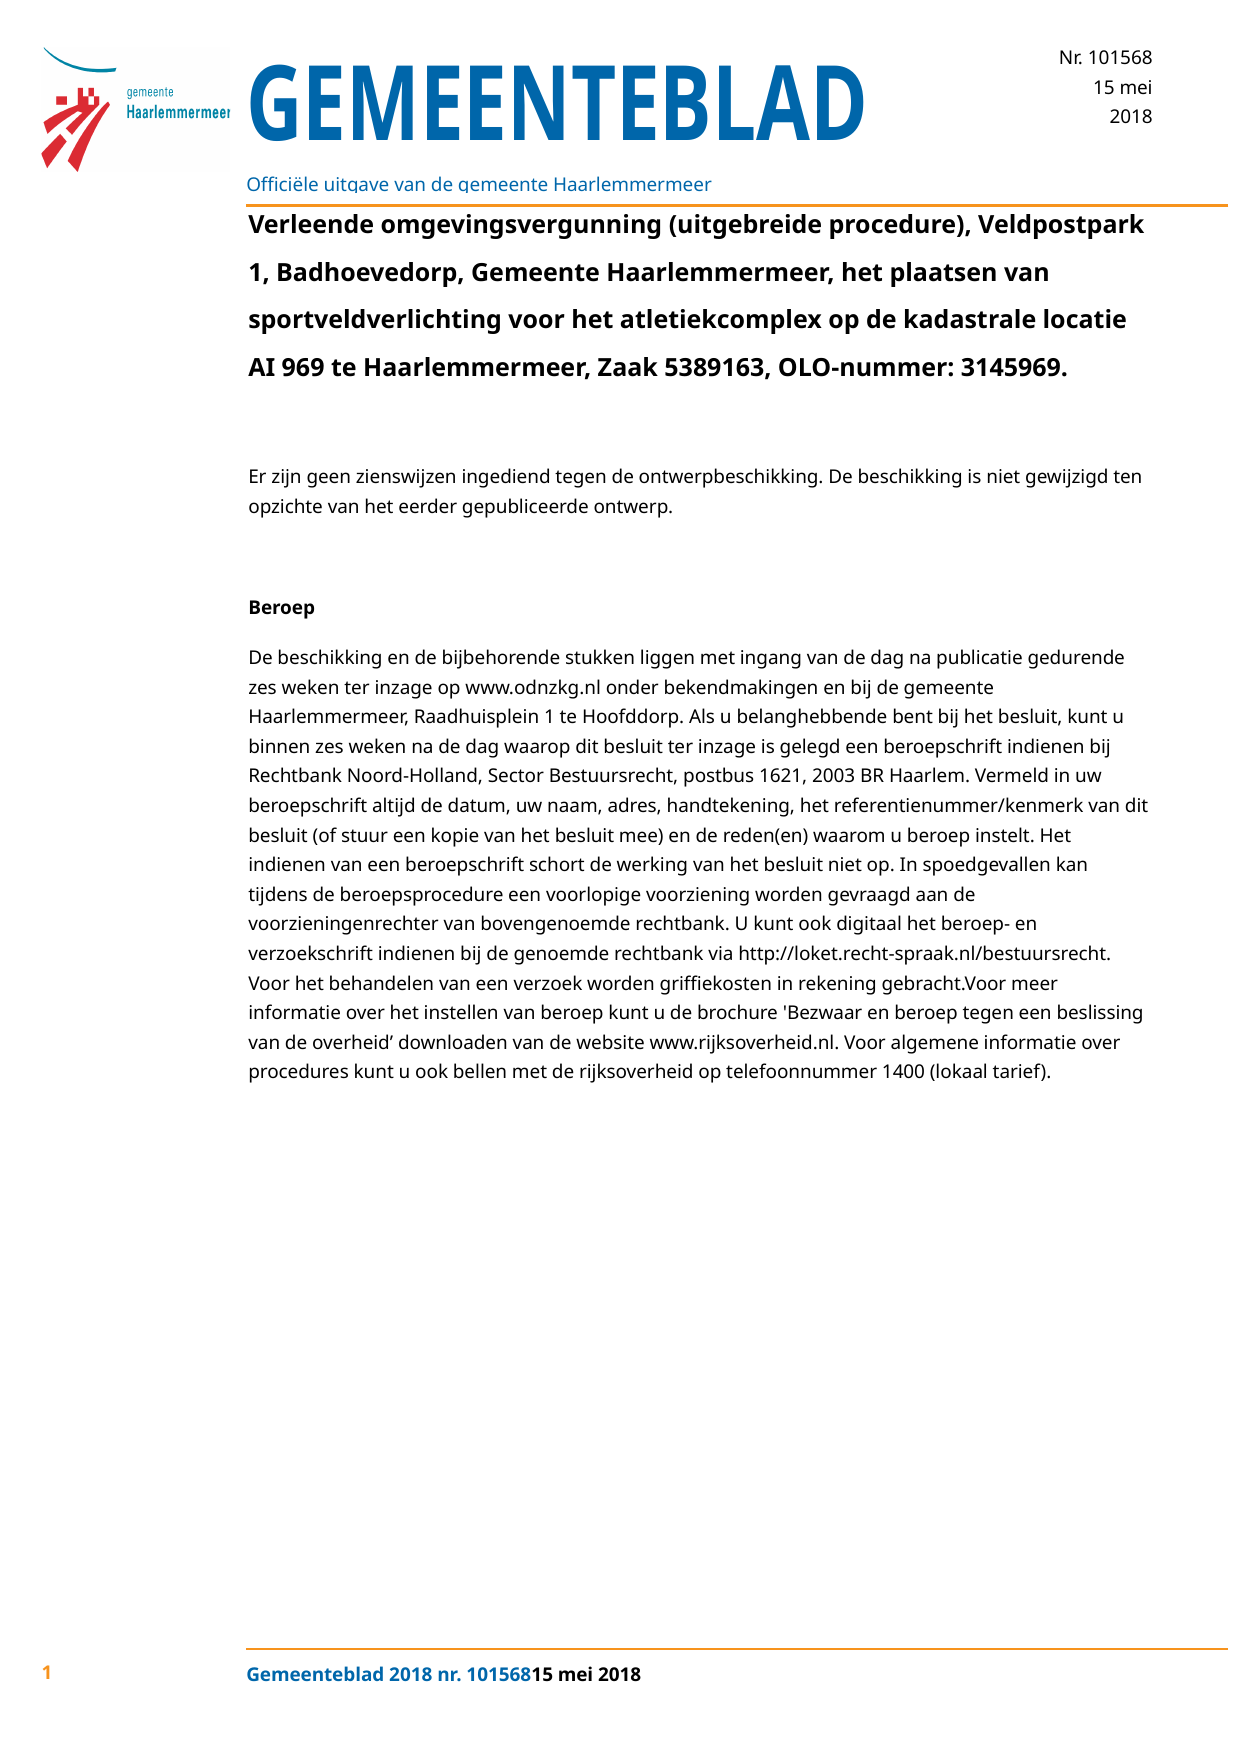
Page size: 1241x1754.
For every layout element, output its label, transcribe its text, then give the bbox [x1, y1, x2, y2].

text Er zijn geen zienswijzen ingediend tegen de ontwerpbeschikking. De beschikking is niet gewijzigd ten opzichte van het eerder gepubliceerde ontwerp. [248, 463, 1152, 519]
text De beschikking en de bijbehorende stukken liggen met ingang van de dag na publicatie gedurende zes weken ter inzage op www.odnzkg.nl onder bekendmakingen en bij de gemeente Haarlemmermeer, Raadhuisplein 1 te Hoofddorp. Als u belanghebbende bent bij het besluit, kunt u binnen zes weken na de dag waarop dit besluit ter inzage is gelegd een beroepschrift indienen bij Rechtbank Noord-Holland, Sector Bestuursrecht, postbus 1621, 2003 BR Haarlem. Vermeld in uw beroepschrift altijd de datum, uw naam, adres, handtekening, het referentienummer/kenmerk van dit besluit (of stuur een kopie van het besluit mee) en de reden(en) waarom u beroep instelt. Het indienen van een beroepschrift schort de werking van het besluit niet op. In spoedgevallen kan tijdens de beroepsprocedure een voorlopige voorziening worden gevraagd aan de voorzieningenrechter van bovengenoemde rechtbank. U kunt ook digitaal het beroep- en verzoekschrift indienen bij de genoemde rechtbank via http://loket.recht-spraak.nl/bestuursrecht. Voor het behandelen van een verzoek worden griffiekosten in rekening gebracht.Voor meer informatie over het instellen van beroep kunt u de brochure 'Bezwaar en beroep tegen een beslissing van de overheid’ downloaden van de website www.rijksoverheid.nl. Voor algemene informatie over procedures kunt u ook bellen met de rijksoverheid op telefoonnummer 1400 (lokaal tarief). [248, 644, 1152, 1084]
text Beroep [248, 594, 1152, 620]
text Verleende omgevingsvergunning (uitgebreide procedure), Veldpostpark 1, Badhoevedorp, Gemeente Haarlemmermeer, het plaatsen van sportveldverlichting voor het atletiekcomplex op de kadastrale locatie AI 969 te Haarlemmermeer, Zaak 5389163, OLO-nummer: 3145969. [248, 207, 1152, 384]
picture [41, 47, 231, 172]
